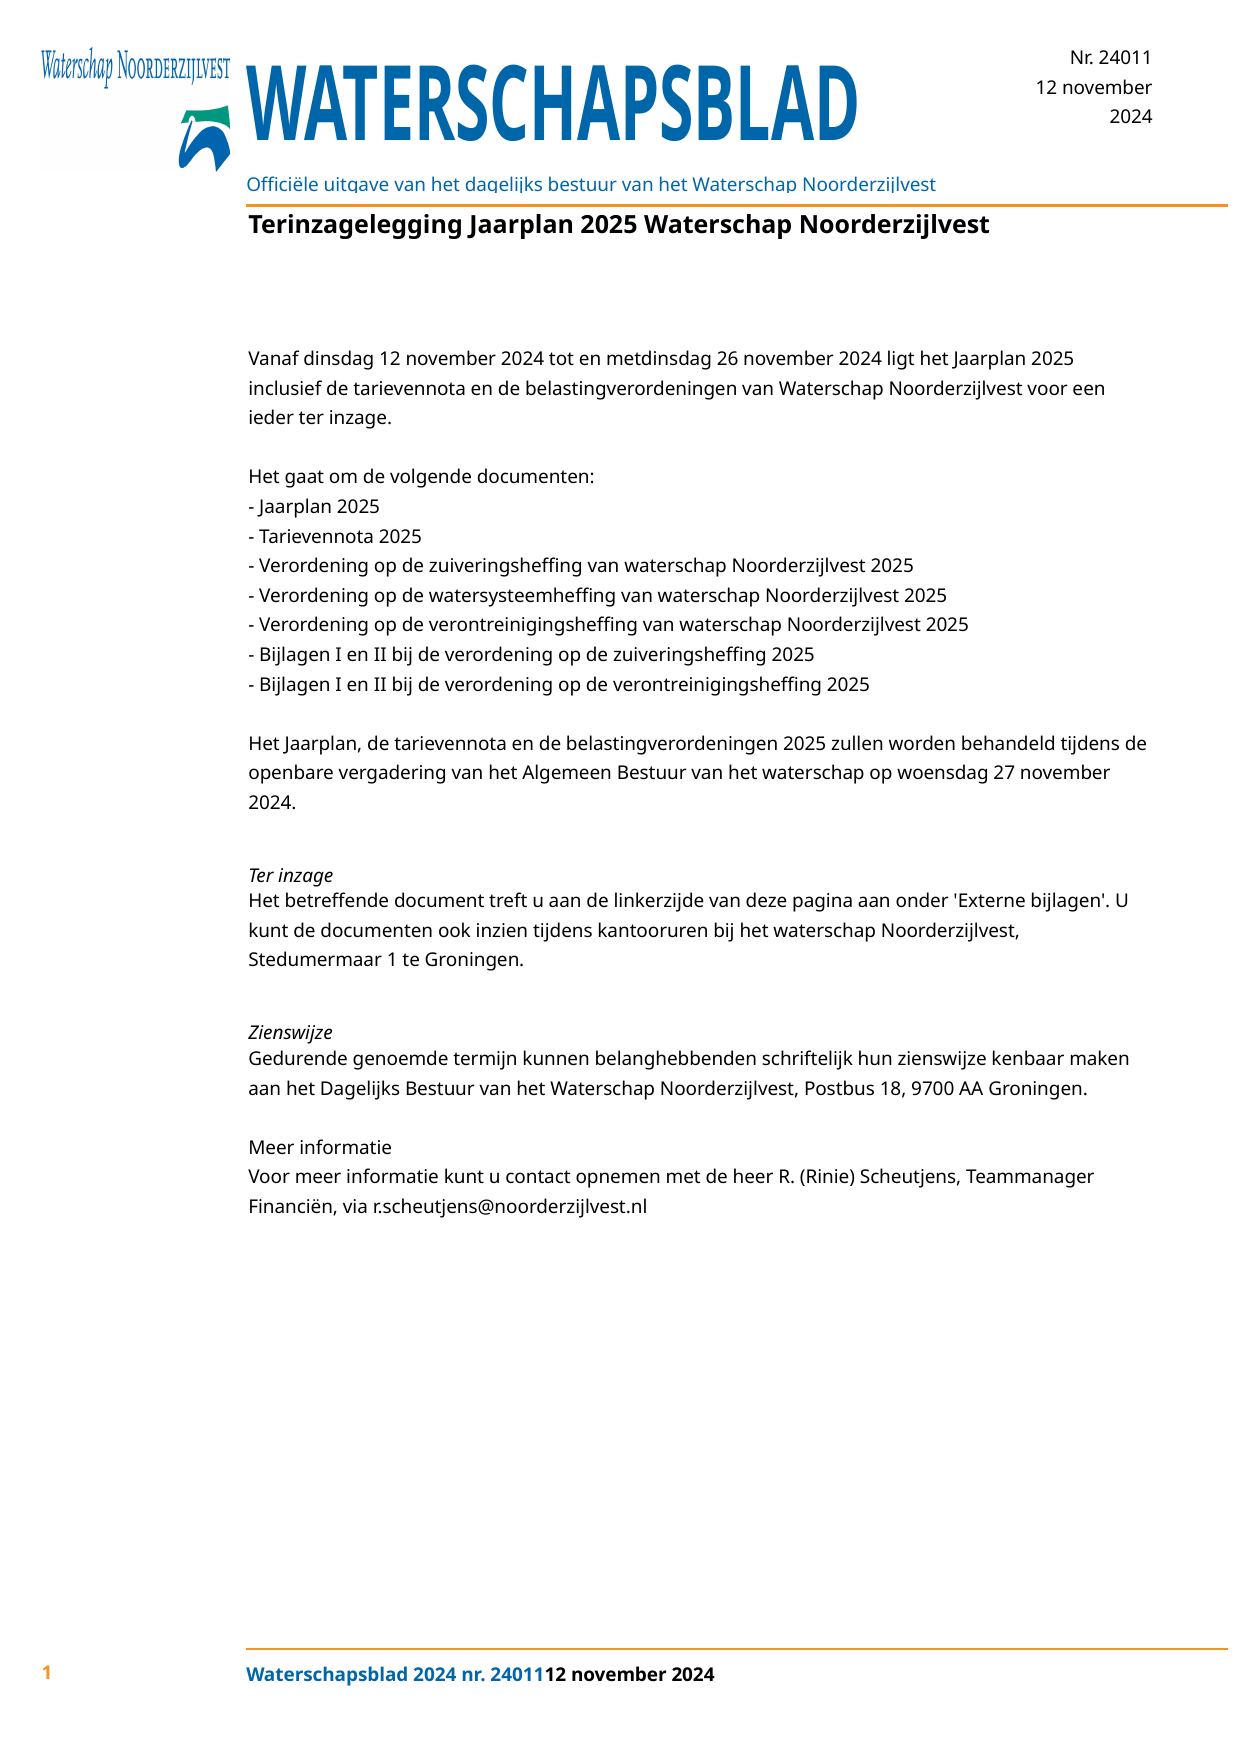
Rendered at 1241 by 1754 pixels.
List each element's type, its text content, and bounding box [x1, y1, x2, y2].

text - Verordening op de zuiveringsheffing van waterschap Noorderzijlvest 2025 [248, 552, 1152, 578]
text Het Jaarplan, de tarievennota en de belastingverordeningen 2025 zullen worden behandeld tijdens de openbare vergadering van het Algemeen Bestuur van het waterschap op woensdag 27 november 2024. [248, 730, 1152, 815]
text - Verordening op de verontreinigingsheffing van waterschap Noorderzijlvest 2025 [248, 612, 1152, 637]
text Voor meer informatie kunt u contact opnemen met de heer R. (Rinie) Scheutjens, Teammanager Financiën, via r.scheutjens@noorderzijlvest.nl [248, 1163, 1152, 1219]
text Zienswijze [248, 1019, 1152, 1045]
text Vanaf dinsdag 12 november 2024 tot en metdinsdag 26 november 2024 ligt het Jaarplan 2025 inclusief de tarievennota en de belastingverordeningen van Waterschap Noorderzijlvest voor een ieder ter inzage. [248, 345, 1152, 430]
text Het betreffende document treft u aan de linkerzijde van deze pagina aan onder 'Externe bijlagen'. U kunt de documenten ook inzien tijdens kantooruren bij het waterschap Noorderzijlvest, Stedumermaar 1 te Groningen. [248, 887, 1152, 972]
text - Jaarplan 2025 [248, 493, 1152, 519]
text - Verordening op de watersysteemheffing van waterschap Noorderzijlvest 2025 [248, 582, 1152, 608]
picture [41, 47, 231, 172]
text Terinzagelegging Jaarplan 2025 Waterschap Noorderzijlvest [248, 207, 1152, 241]
text Gedurende genoemde termijn kunnen belanghebbenden schriftelijk hun zienswijze kenbaar maken aan het Dagelijks Bestuur van het Waterschap Noorderzijlvest, Postbus 18, 9700 AA Groningen. [248, 1045, 1152, 1100]
text Meer informatie [248, 1134, 1152, 1159]
text Het gaat om de volgende documenten: [248, 464, 1152, 489]
text - Tarievennota 2025 [248, 523, 1152, 548]
text - Bijlagen I en II bij de verordening op de verontreinigingsheffing 2025 [248, 671, 1152, 696]
text Ter inzage [248, 862, 1152, 887]
text - Bijlagen I en II bij de verordening op de zuiveringsheffing 2025 [248, 641, 1152, 667]
